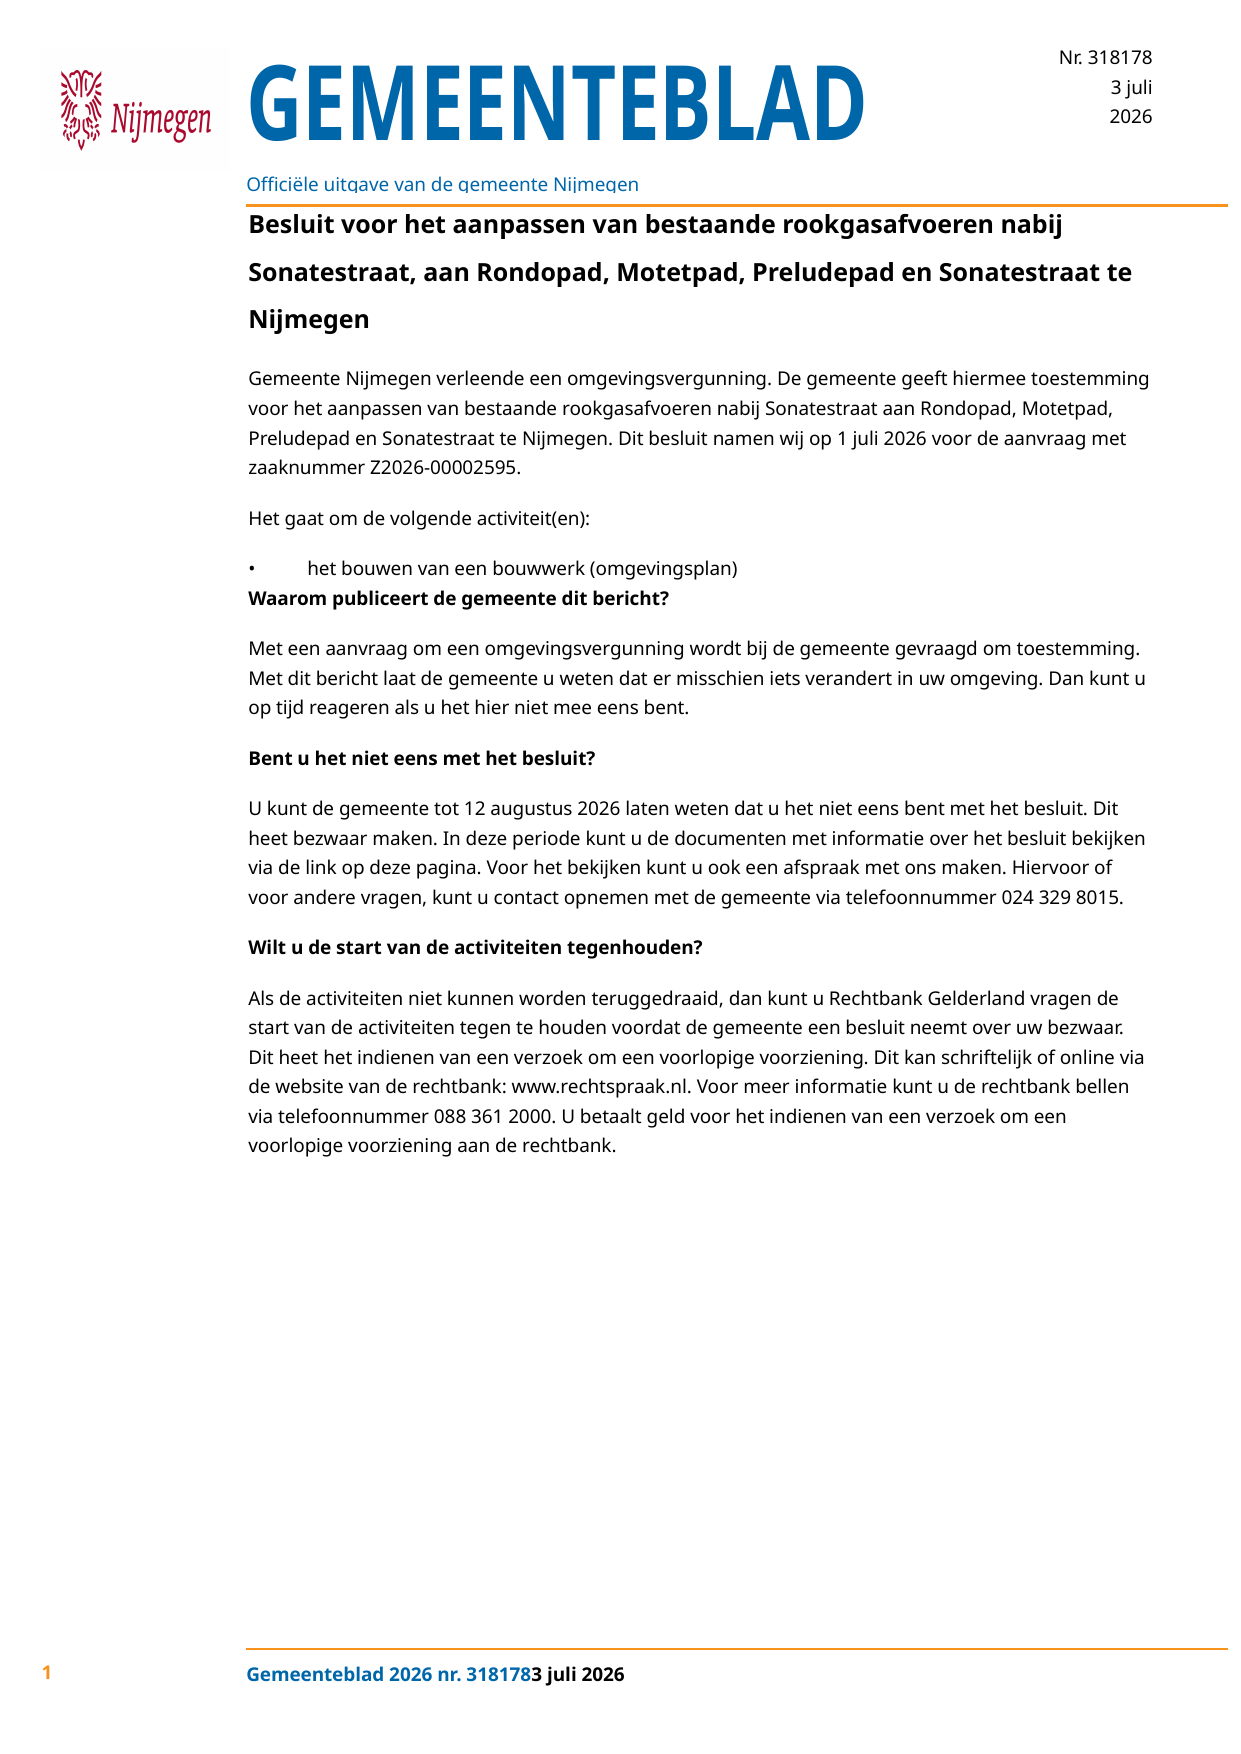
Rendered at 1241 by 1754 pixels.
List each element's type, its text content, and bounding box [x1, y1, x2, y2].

list het bouwen van een bouwwerk (omgevingsplan) [248, 555, 1152, 581]
text Het gaat om de volgende activiteit(en): [248, 505, 1152, 530]
text Gemeente Nijmegen verleende een omgevingsvergunning. De gemeente geeft hiermee toestemming voor het aanpassen van bestaande rookgasafvoeren nabij Sonatestraat aan Rondopad, Motetpad, Preludepad en Sonatestraat te Nijmegen. Dit besluit namen wij op 1 juli 2026 voor de aanvraag met zaaknummer Z2026-00002595. [248, 366, 1152, 480]
text Wilt u de start van de activiteiten tegenhouden? [248, 934, 1152, 960]
text Waarom publiceert de gemeente dit bericht? [248, 585, 1152, 610]
picture [41, 47, 231, 172]
text Als de activiteiten niet kunnen worden teruggedraaid, dan kunt u Rechtbank Gelderland vragen de start van de activiteiten tegen te houden voordat de gemeente een besluit neemt over uw bezwaar. Dit heet het indienen van een verzoek om een voorlopige voorziening. Dit kan schriftelijk of online via de website van de rechtbank: www.rechtspraak.nl. Voor meer informatie kunt u de rechtbank bellen via telefoonnummer 088 361 2000. U betaalt geld voor het indienen van een verzoek om een voorlopige voorziening aan de rechtbank. [248, 985, 1152, 1158]
text Besluit voor het aanpassen van bestaande rookgasafvoeren nabij Sonatestraat, aan Rondopad, Motetpad, Preludepad en Sonatestraat te Nijmegen [248, 207, 1152, 336]
text Met een aanvraag om een omgevingsvergunning wordt bij de gemeente gevraagd om toestemming. Met dit bericht laat de gemeente u weten dat er misschien iets verandert in uw omgeving. Dan kunt u op tijd reageren als u het hier niet mee eens bent. [248, 635, 1152, 720]
text U kunt de gemeente tot 12 augustus 2026 laten weten dat u het niet eens bent met het besluit. Dit heet bezwaar maken. In deze periode kunt u de documenten met informatie over het besluit bekijken via de link op deze pagina. Voor het bekijken kunt u ook een afspraak met ons maken. Hiervoor of voor andere vragen, kunt u contact opnemen met de gemeente via telefoonnummer 024 329 8015. [248, 795, 1152, 909]
text Bent u het niet eens met het besluit? [248, 745, 1152, 770]
